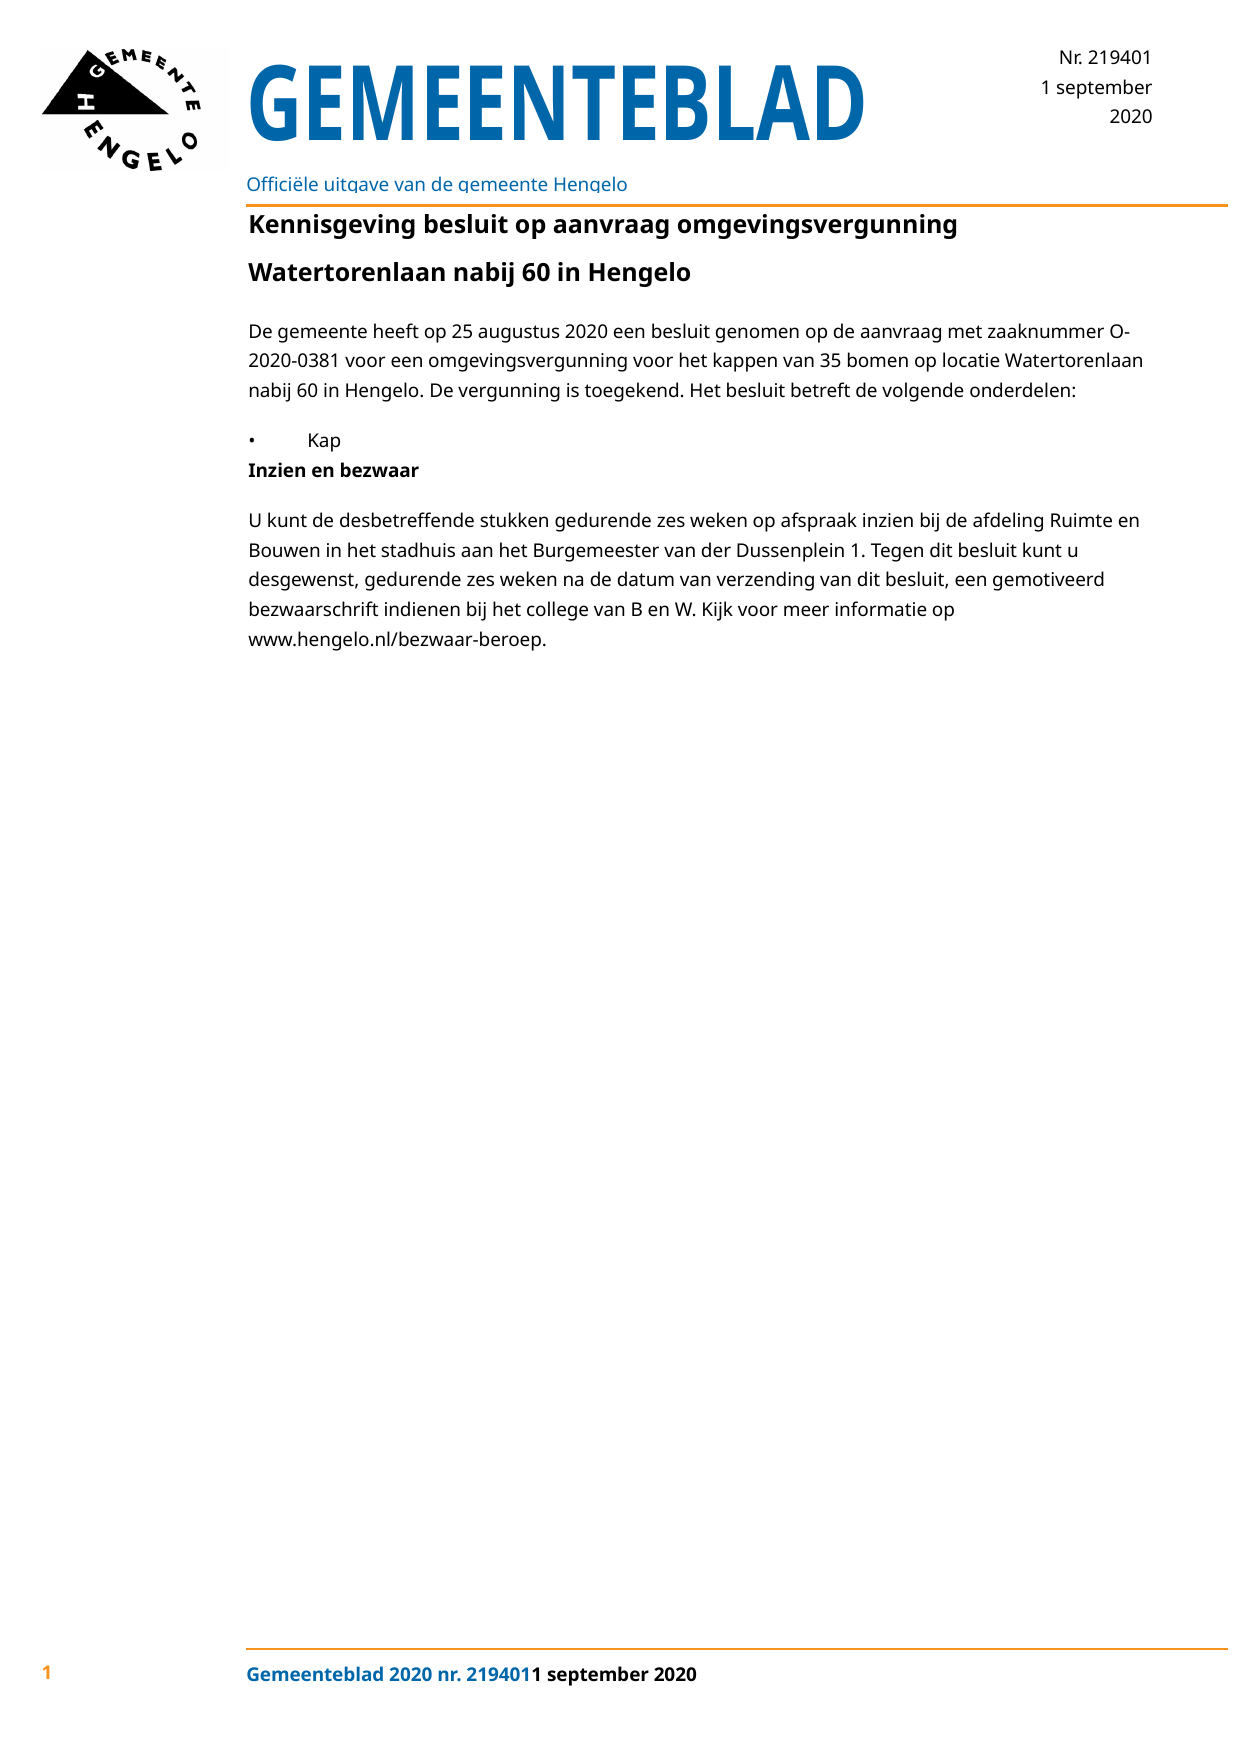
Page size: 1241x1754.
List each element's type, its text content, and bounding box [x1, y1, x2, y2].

picture [41, 47, 231, 172]
text Kennisgeving besluit op aanvraag omgevingsvergunning Watertorenlaan nabij 60 in Hengelo [248, 207, 1152, 288]
text U kunt de desbetreffende stukken gedurende zes weken op afspraak inzien bij de afdeling Ruimte en Bouwen in het stadhuis aan het Burgemeester van der Dussenplein 1. Tegen dit besluit kunt u desgewenst, gedurende zes weken na de datum van verzending van dit besluit, een gemotiveerd bezwaarschrift indienen bij het college van B en W. Kijk voor meer informatie op www.hengelo.nl/bezwaar-beroep. [248, 507, 1152, 652]
list Kap [248, 427, 1152, 453]
text Inzien en bezwaar [248, 457, 1152, 483]
text De gemeente heeft op 25 augustus 2020 een besluit genomen op de aanvraag met zaaknummer O-2020-0381 voor een omgevingsvergunning voor het kappen van 35 bomen op locatie Watertorenlaan nabij 60 in Hengelo. De vergunning is toegekend. Het besluit betreft de volgende onderdelen: [248, 318, 1152, 403]
